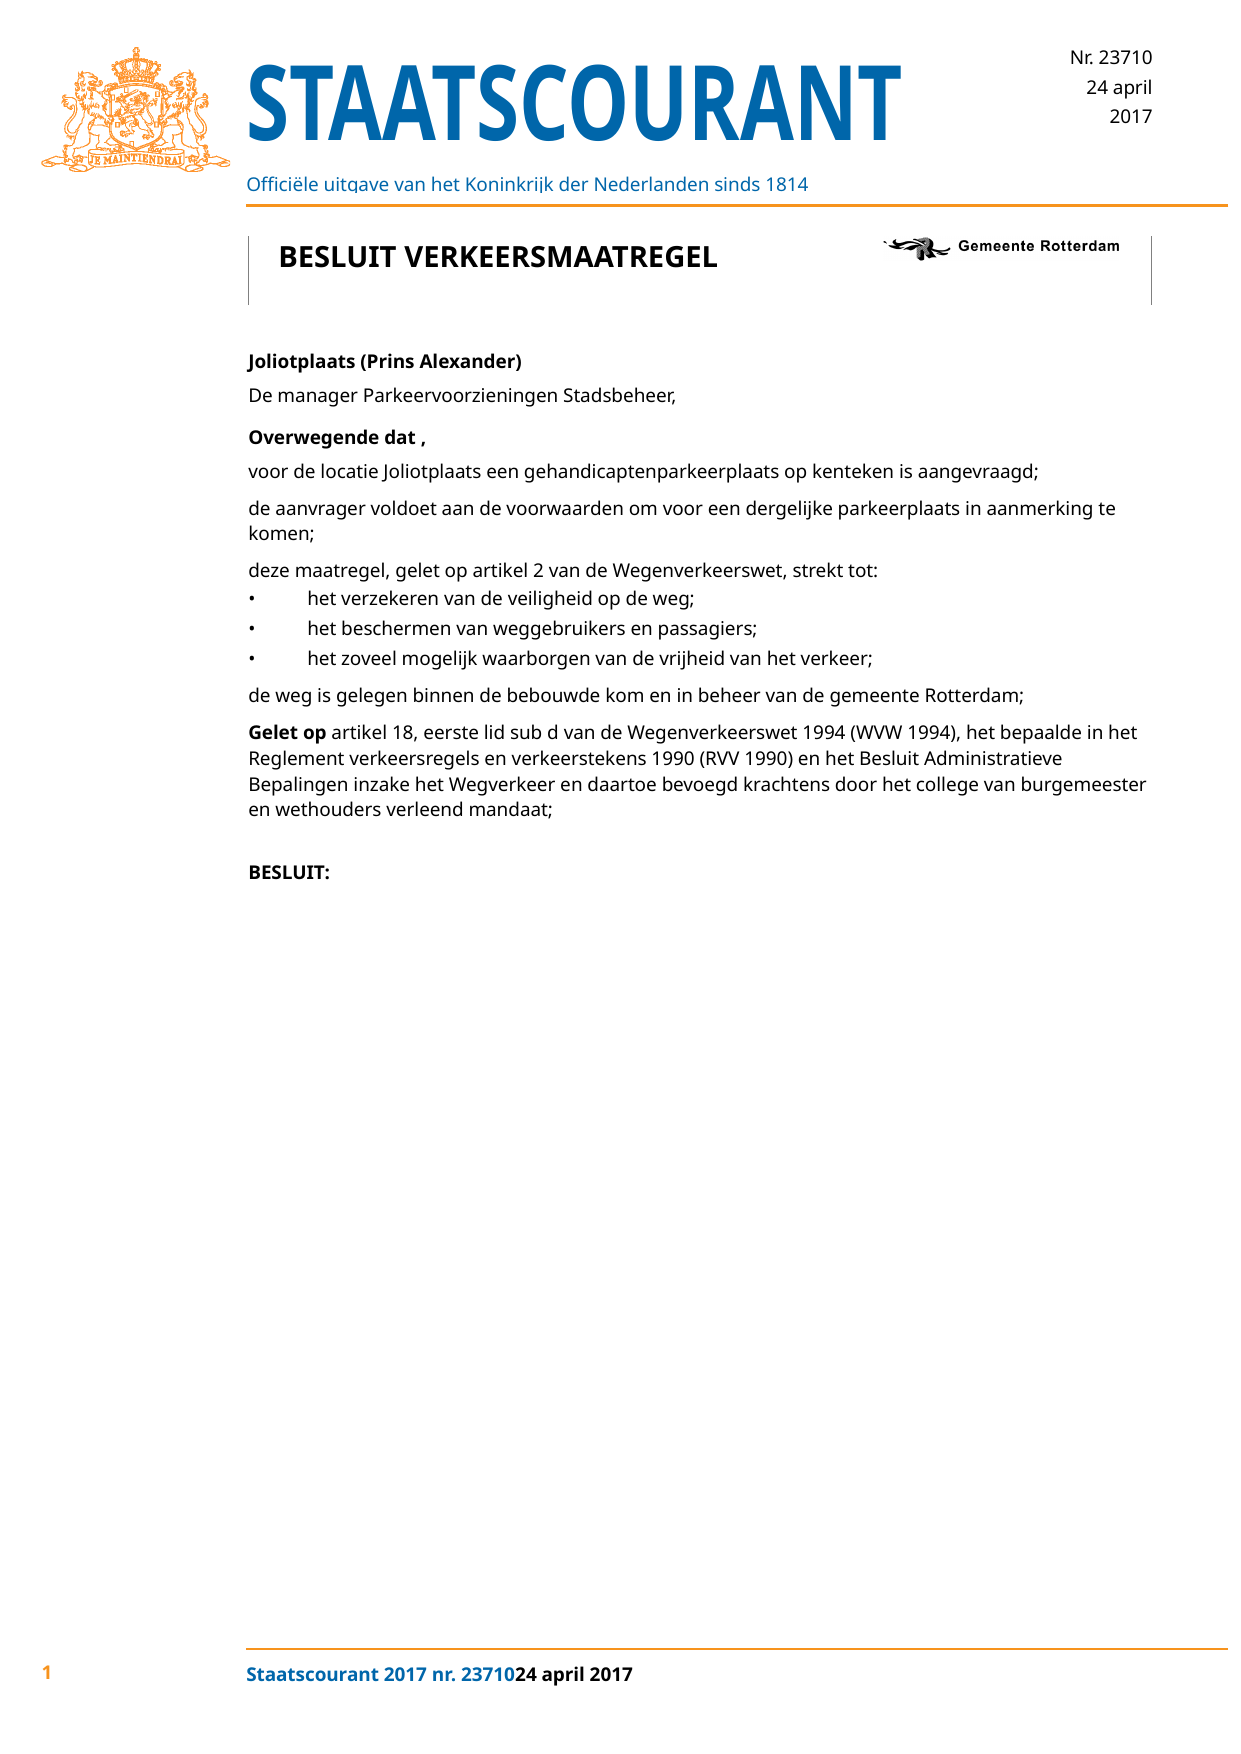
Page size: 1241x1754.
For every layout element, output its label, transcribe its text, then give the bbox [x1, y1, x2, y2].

text de weg is gelegen binnen de bebouwde kom en in beheer van de gemeente Rotterdam; [248, 683, 1152, 708]
text De manager Parkeervoorzieningen Stadsbeheer, [248, 382, 1152, 408]
text Gelet op artikel 18, eerste lid sub d van de Wegenverkeerswet 1994 (WVW 1994), het bepaalde in het Reglement verkeersregels en verkeerstekens 1990 (RVV 1990) en het Besluit Administratieve Bepalingen inzake het Wegverkeer en daartoe bevoegd krachtens door het college van burgemeester en wethouders verleend mandaat; [248, 719, 1152, 822]
table_header BESLUIT VERKEERSMAATREGEL [249, 236, 850, 305]
picture [882, 236, 1119, 261]
text BESLUIT: [248, 859, 1152, 885]
picture [41, 47, 231, 172]
list het beschermen van weggebruikers en passagiers; [248, 615, 1152, 641]
text deze maatregel, gelet op artikel 2 van de Wegenverkeerswet, strekt tot: [248, 557, 1152, 583]
text voor de locatie Joliotplaats een gehandicaptenparkeerplaats op kenteken is aangevraagd; [248, 458, 1152, 484]
text de aanvrager voldoet aan de voorwaarden om voor een dergelijke parkeerplaats in aanmerking te komen; [248, 495, 1152, 546]
list het zoveel mogelijk waarborgen van de vrijheid van het verkeer; [248, 645, 1152, 670]
list het verzekeren van de veiligheid op de weg; [248, 586, 1152, 611]
text Joliotplaats (Prins Alexander) [248, 348, 1152, 374]
table_header [850, 236, 1151, 305]
text Overwegende dat , [248, 424, 1152, 450]
